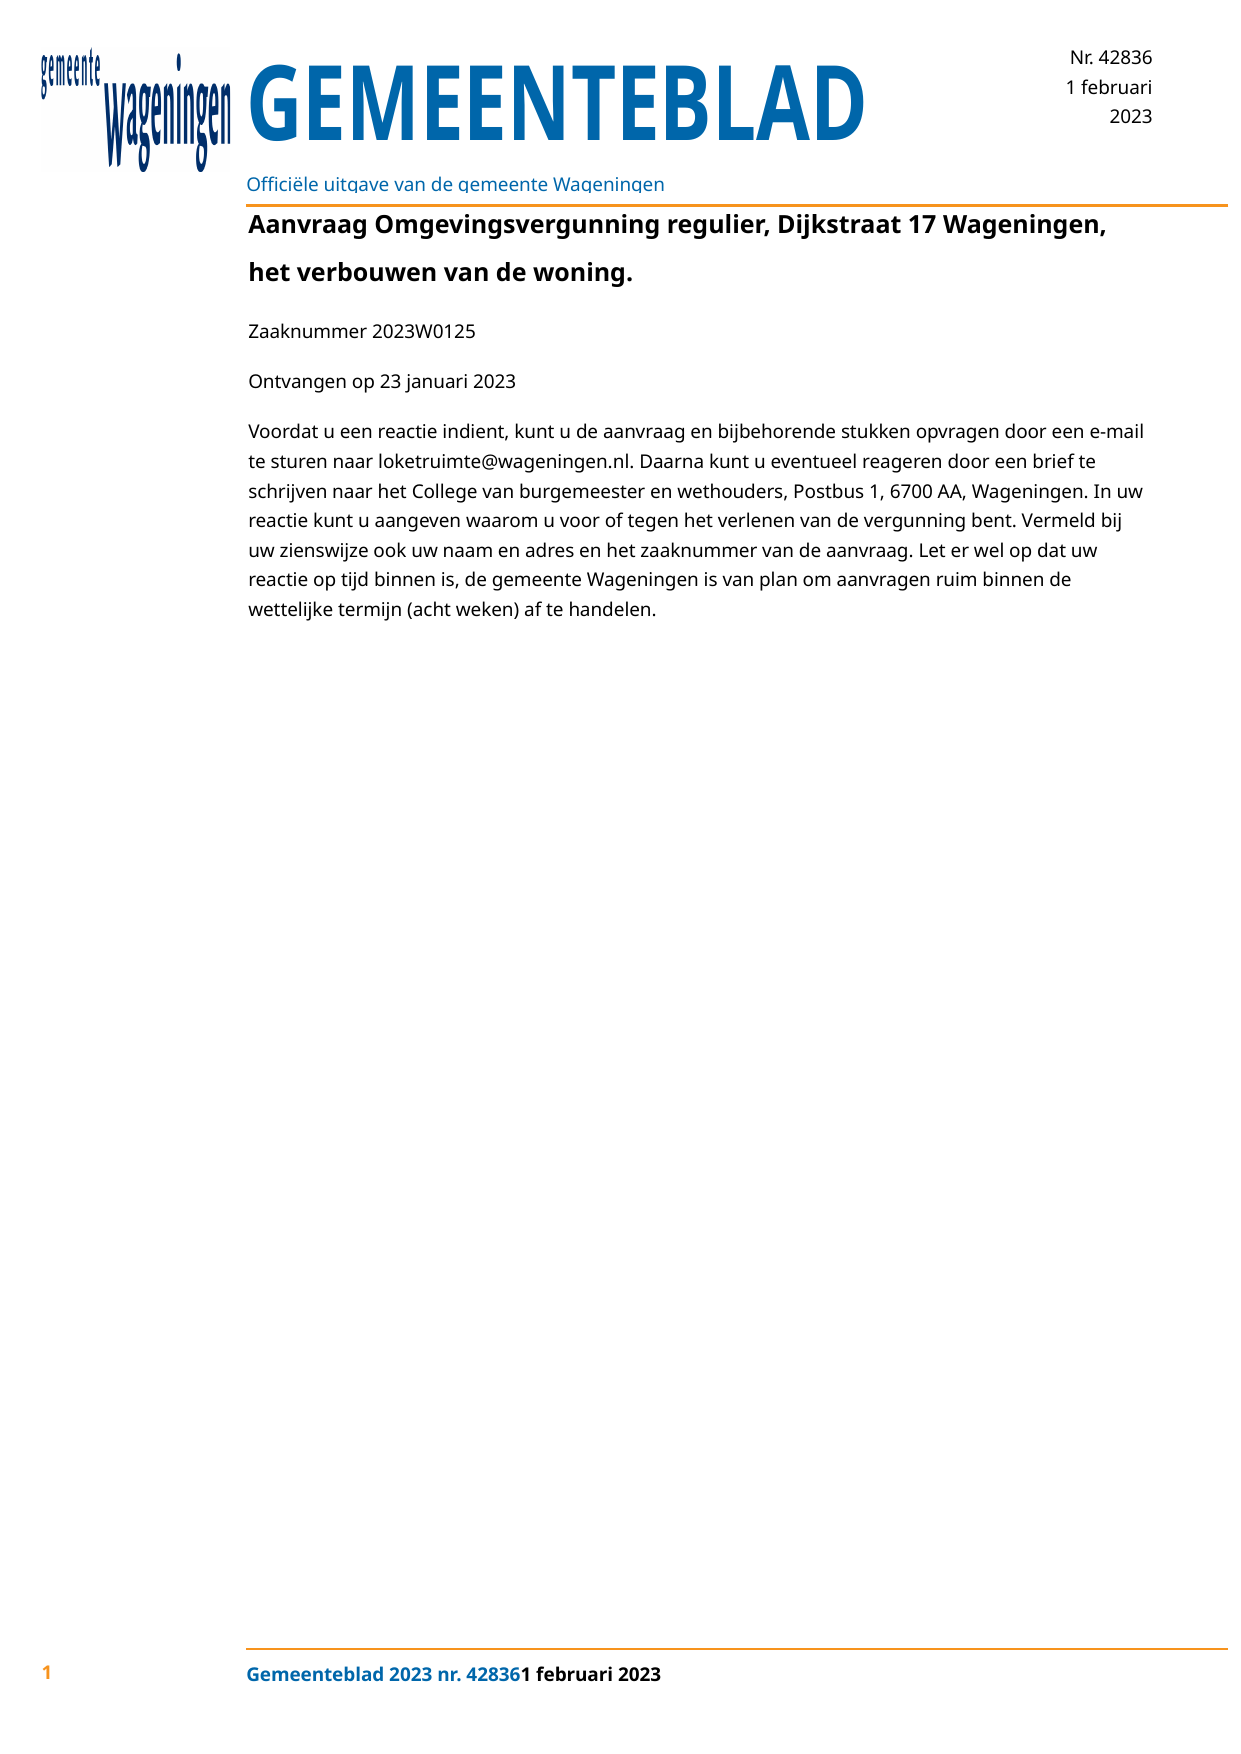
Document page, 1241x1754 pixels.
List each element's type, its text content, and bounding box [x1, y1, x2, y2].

text Aanvraag Omgevingsvergunning regulier, Dijkstraat 17 Wageningen, het verbouwen van de woning. [248, 207, 1152, 288]
text Voordat u een reactie indient, kunt u de aanvraag en bijbehorende stukken opvragen door een e-mail te sturen naar loketruimte@wageningen.nl. Daarna kunt u eventueel reageren door een brief te schrijven naar het College van burgemeester en wethouders, Postbus 1, 6700 AA, Wageningen. In uw reactie kunt u aangeven waarom u voor of tegen het verlenen van de vergunning bent. Vermeld bij uw zienswijze ook uw naam en adres en het zaaknummer van de aanvraag. Let er wel op dat uw reactie op tijd binnen is, de gemeente Wageningen is van plan om aanvragen ruim binnen de wettelijke termijn (acht weken) af te handelen. [248, 419, 1152, 622]
text Ontvangen op 23 januari 2023 [248, 368, 1152, 394]
text Zaaknummer 2023W0125 [248, 318, 1152, 344]
picture [41, 47, 231, 172]
